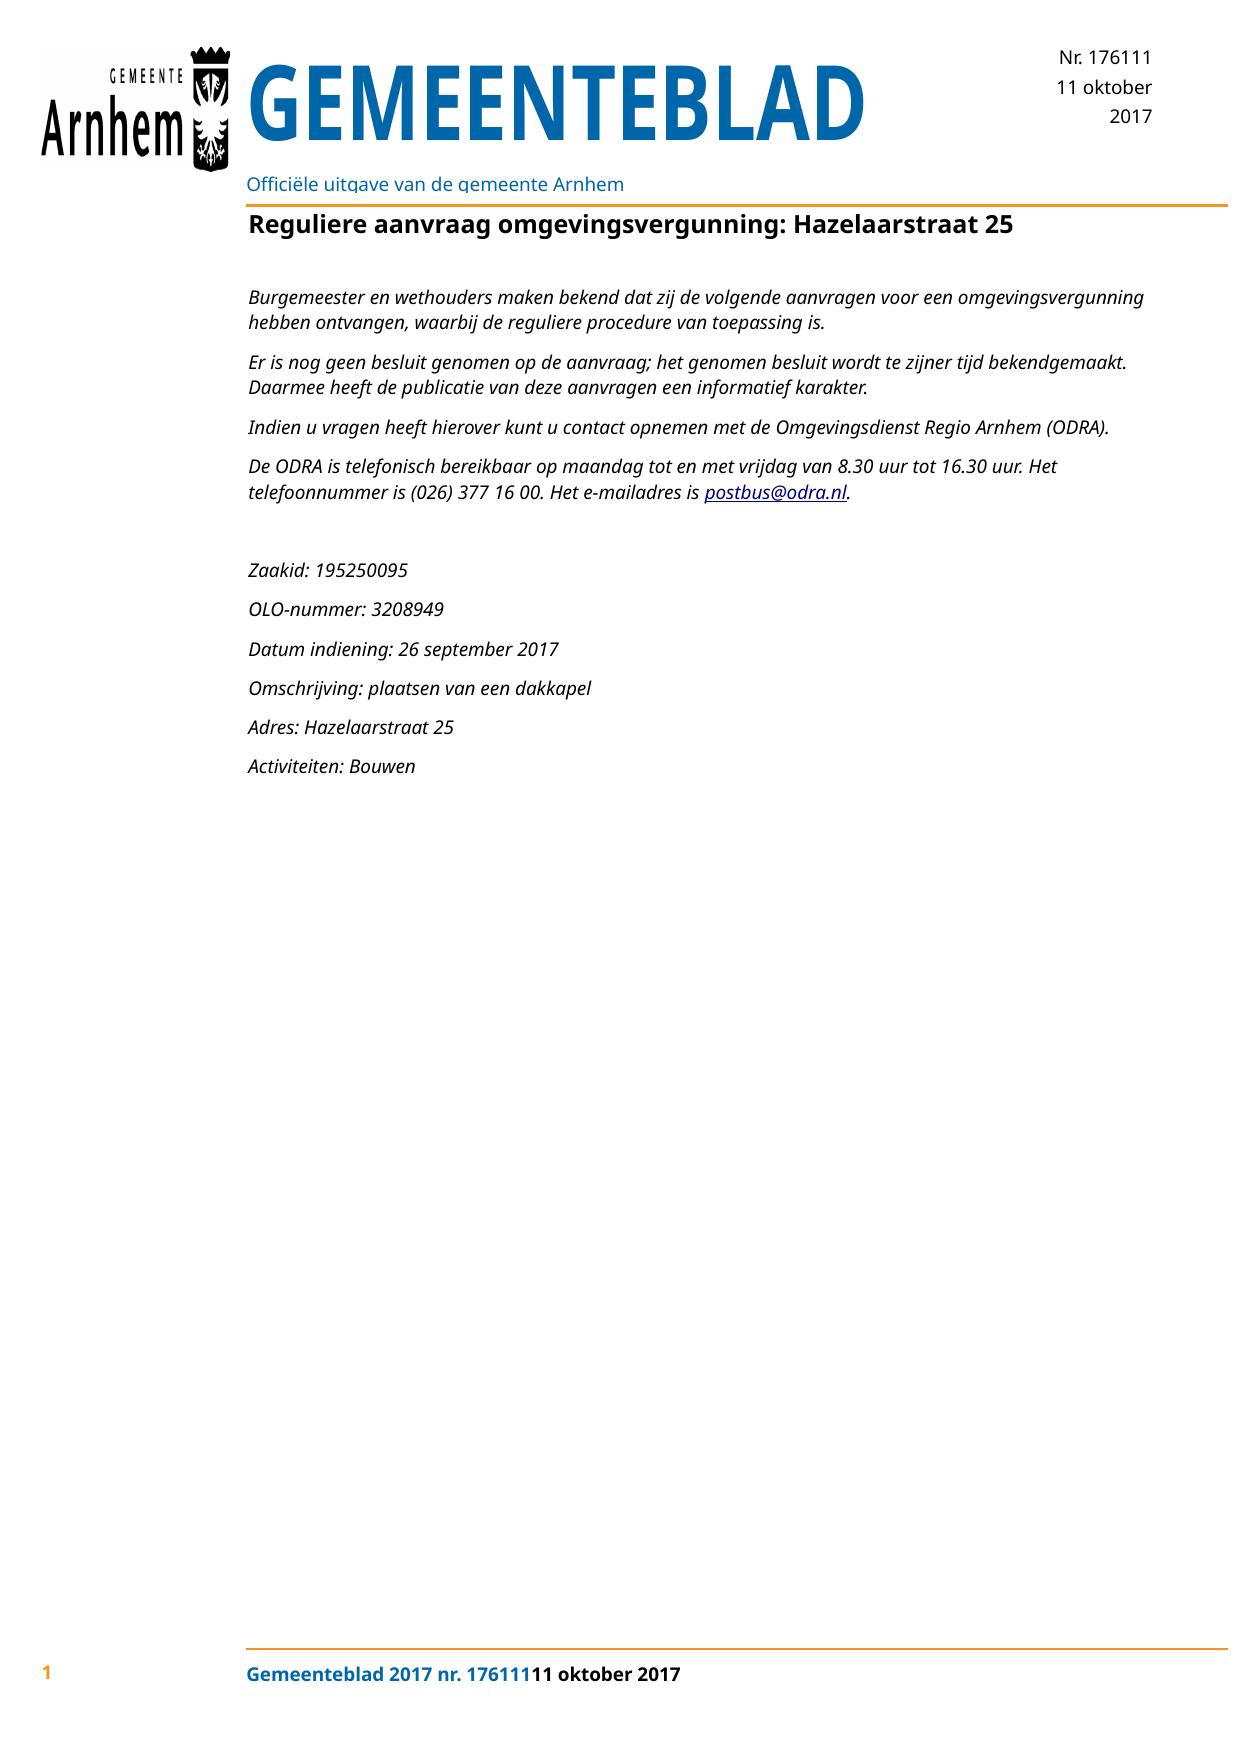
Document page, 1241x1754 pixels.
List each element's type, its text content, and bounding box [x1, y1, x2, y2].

text Adres: Hazelaarstraat 25 [248, 714, 1152, 740]
text Datum indiening: 26 september 2017 [248, 636, 1152, 662]
text Zaakid: 195250095 [248, 557, 1152, 583]
text Er is nog geen besluit genomen op de aanvraag; het genomen besluit wordt te zijner tijd bekendgemaakt. Daarmee heeft de publicatie van deze aanvragen een informatief karakter. [248, 349, 1152, 400]
text Reguliere aanvraag omgevingsvergunning: Hazelaarstraat 25 [248, 207, 1152, 241]
text Indien u vragen heeft hierover kunt u contact opnemen met de Omgevingsdienst Regio Arnhem (ODRA). [248, 414, 1152, 439]
text Burgemeester en wethouders maken bekend dat zij de volgende aanvragen voor een omgevingsvergunning hebben ontvangen, waarbij de reguliere procedure van toepassing is. [248, 284, 1152, 335]
text Omschrijving: plaatsen van een dakkapel [248, 675, 1152, 701]
text De ODRA is telefonisch bereikbaar op maandag tot en met vrijdag van 8.30 uur tot 16.30 uur. Het telefoonnummer is (026) 377 16 00. Het e-mailadres is postbus@odra.nl. [248, 453, 1152, 504]
text Activiteiten: Bouwen [248, 754, 1152, 779]
text OLO-nummer: 3208949 [248, 597, 1152, 622]
picture [41, 47, 231, 172]
